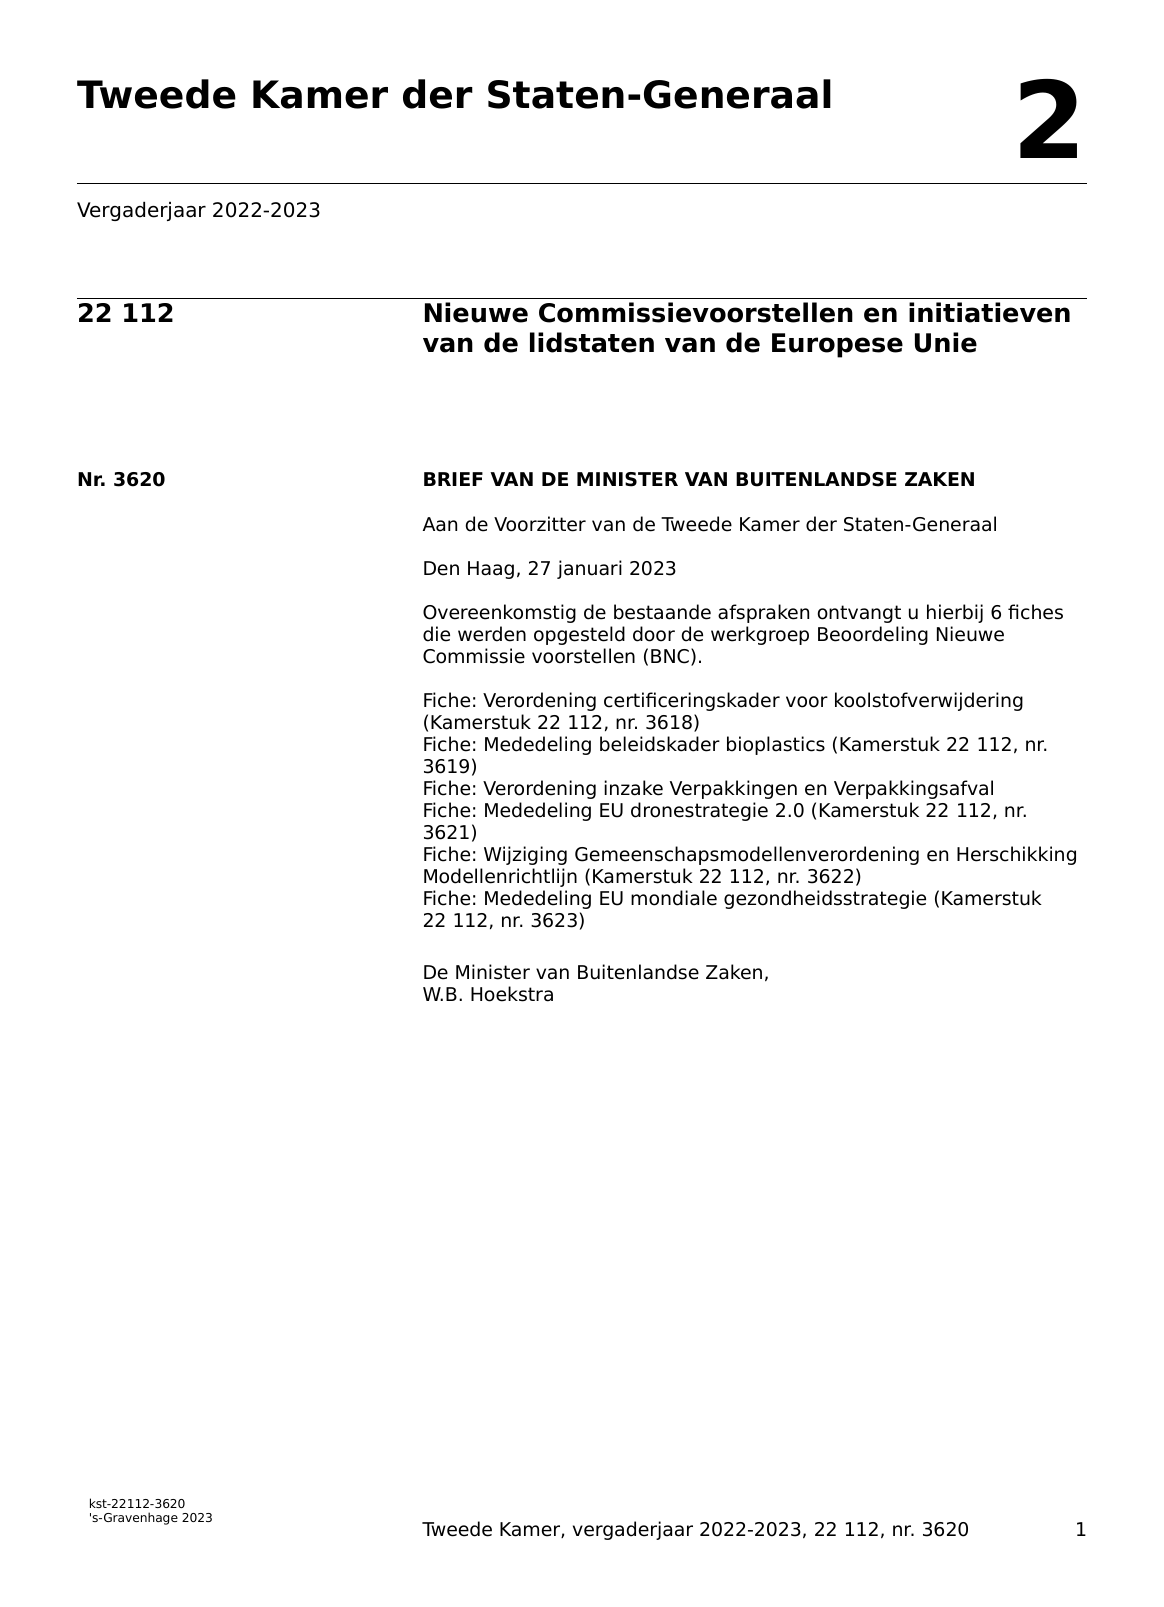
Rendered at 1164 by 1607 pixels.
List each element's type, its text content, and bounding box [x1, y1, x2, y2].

text Fiche: Wijziging Gemeenschapsmodellenverordening en Herschikking Modellenrichtlijn (Kamerstuk 22 112, nr. 3622) [422, 844, 1087, 888]
text kst-22112-3620 [88, 1497, 323, 1511]
text 's-Gravenhage 2023 [88, 1511, 323, 1525]
table_header Tweede Kamer der Staten-Generaal [77, 59, 886, 183]
table_cell Vergaderjaar 2022-2023 [77, 184, 1087, 298]
text Fiche: Mededeling beleidskader bioplastics (Kamerstuk 22 112, nr. 3619) [422, 734, 1087, 778]
text Fiche: Verordening inzake Verpakkingen en Verpakkingsafval [422, 778, 1087, 800]
text Aan de Voorzitter van de Tweede Kamer der Staten-Generaal [422, 513, 1087, 536]
text Overeenkomstig de bestaande afspraken ontvangt u hierbij 6 fiches die werden opgesteld door de werkgroep Beoordeling Nieuwe Commissie voorstellen (BNC). [422, 602, 1087, 668]
subtitle 22 112 Nieuwe Commissievoorstellen en initiatieven van de lidstaten van de Europese Unie [77, 299, 1087, 358]
text Fiche: Verordening certificeringskader voor koolstofverwijdering (Kamerstuk 22 112, nr. 3618) [422, 690, 1087, 734]
text Fiche: Mededeling EU mondiale gezondheidsstrategie (Kamerstuk 22 112, nr. 3623) [422, 888, 1087, 932]
subtitle Nr. 3620 BRIEF VAN DE MINISTER VAN BUITENLANDSE ZAKEN [77, 469, 1087, 491]
text Fiche: Mededeling EU dronestrategie 2.0 (Kamerstuk 22 112, nr. 3621) [422, 800, 1087, 844]
text Den Haag, 27 januari 2023 [422, 558, 1087, 580]
text De Minister van Buitenlandse Zaken, W.B. Hoekstra [422, 962, 1087, 1006]
table_header 2 [886, 59, 1087, 183]
